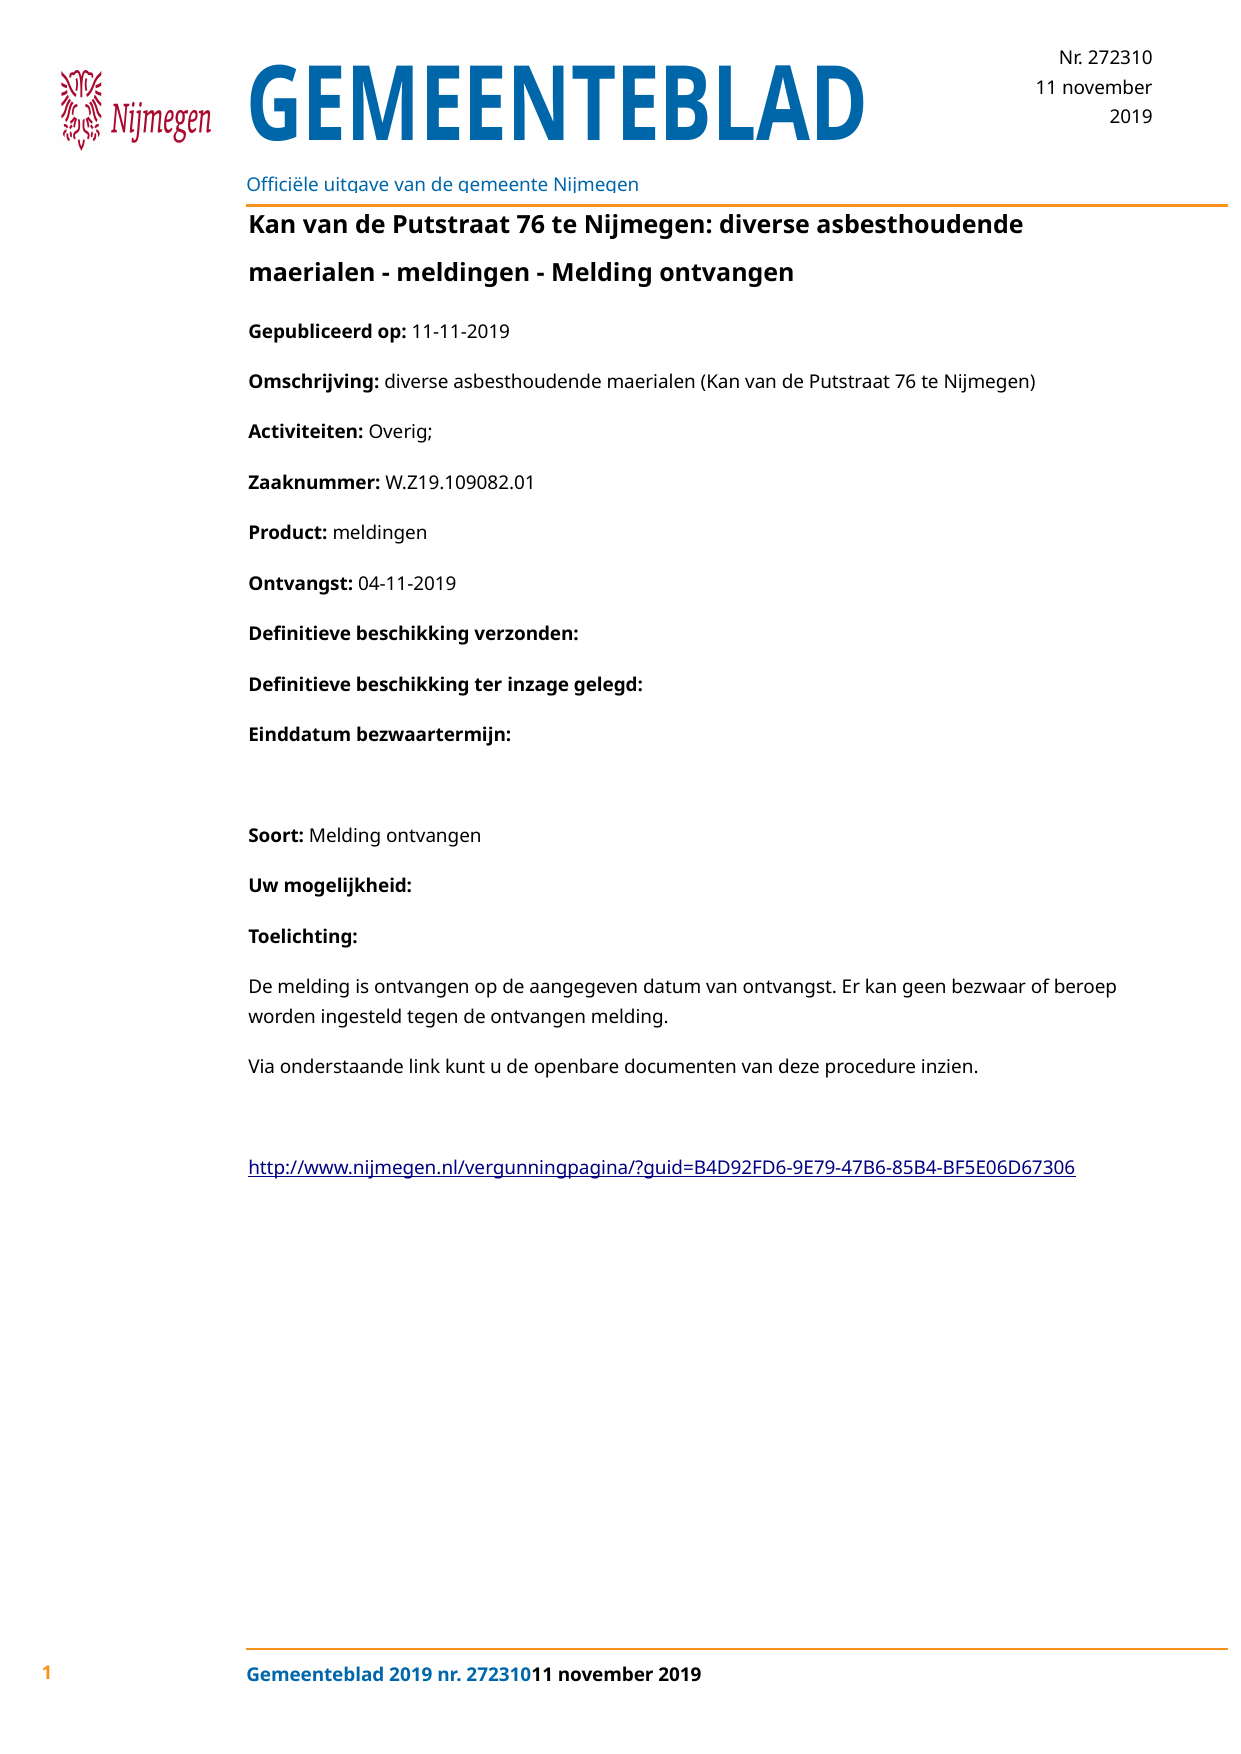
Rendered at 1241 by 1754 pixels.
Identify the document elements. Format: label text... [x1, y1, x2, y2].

picture [41, 47, 231, 172]
text Definitieve beschikking ter inzage gelegd: [248, 671, 1152, 697]
text Product: meldingen [248, 519, 1152, 545]
text Soort: Melding ontvangen [248, 822, 1152, 848]
text Ontvangst: 04-11-2019 [248, 570, 1152, 596]
text http://www.nijmegen.nl/vergunningpagina/?guid=B4D92FD6-9E79-47B6-85B4-BF5E06D67306 [248, 1154, 1152, 1180]
text Zaaknummer: W.Z19.109082.01 [248, 469, 1152, 495]
text Via onderstaande link kunt u de openbare documenten van deze procedure inzien. [248, 1053, 1152, 1079]
text Omschrijving: diverse asbesthoudende maerialen (Kan van de Putstraat 76 te Nijmegen) [248, 368, 1152, 394]
text Toelichting: [248, 923, 1152, 949]
text Kan van de Putstraat 76 te Nijmegen: diverse asbesthoudende maerialen - meldingen - Melding ontvangen [248, 207, 1152, 288]
text Einddatum bezwaartermijn: [248, 721, 1152, 747]
text Activiteiten: Overig; [248, 419, 1152, 444]
text Definitieve beschikking verzonden: [248, 620, 1152, 646]
text De melding is ontvangen op de aangegeven datum van ontvangst. Er kan geen bezwaar of beroep worden ingesteld tegen de ontvangen melding. [248, 973, 1152, 1029]
text Gepubliceerd op: 11-11-2019 [248, 318, 1152, 344]
text Uw mogelijkheid: [248, 872, 1152, 898]
